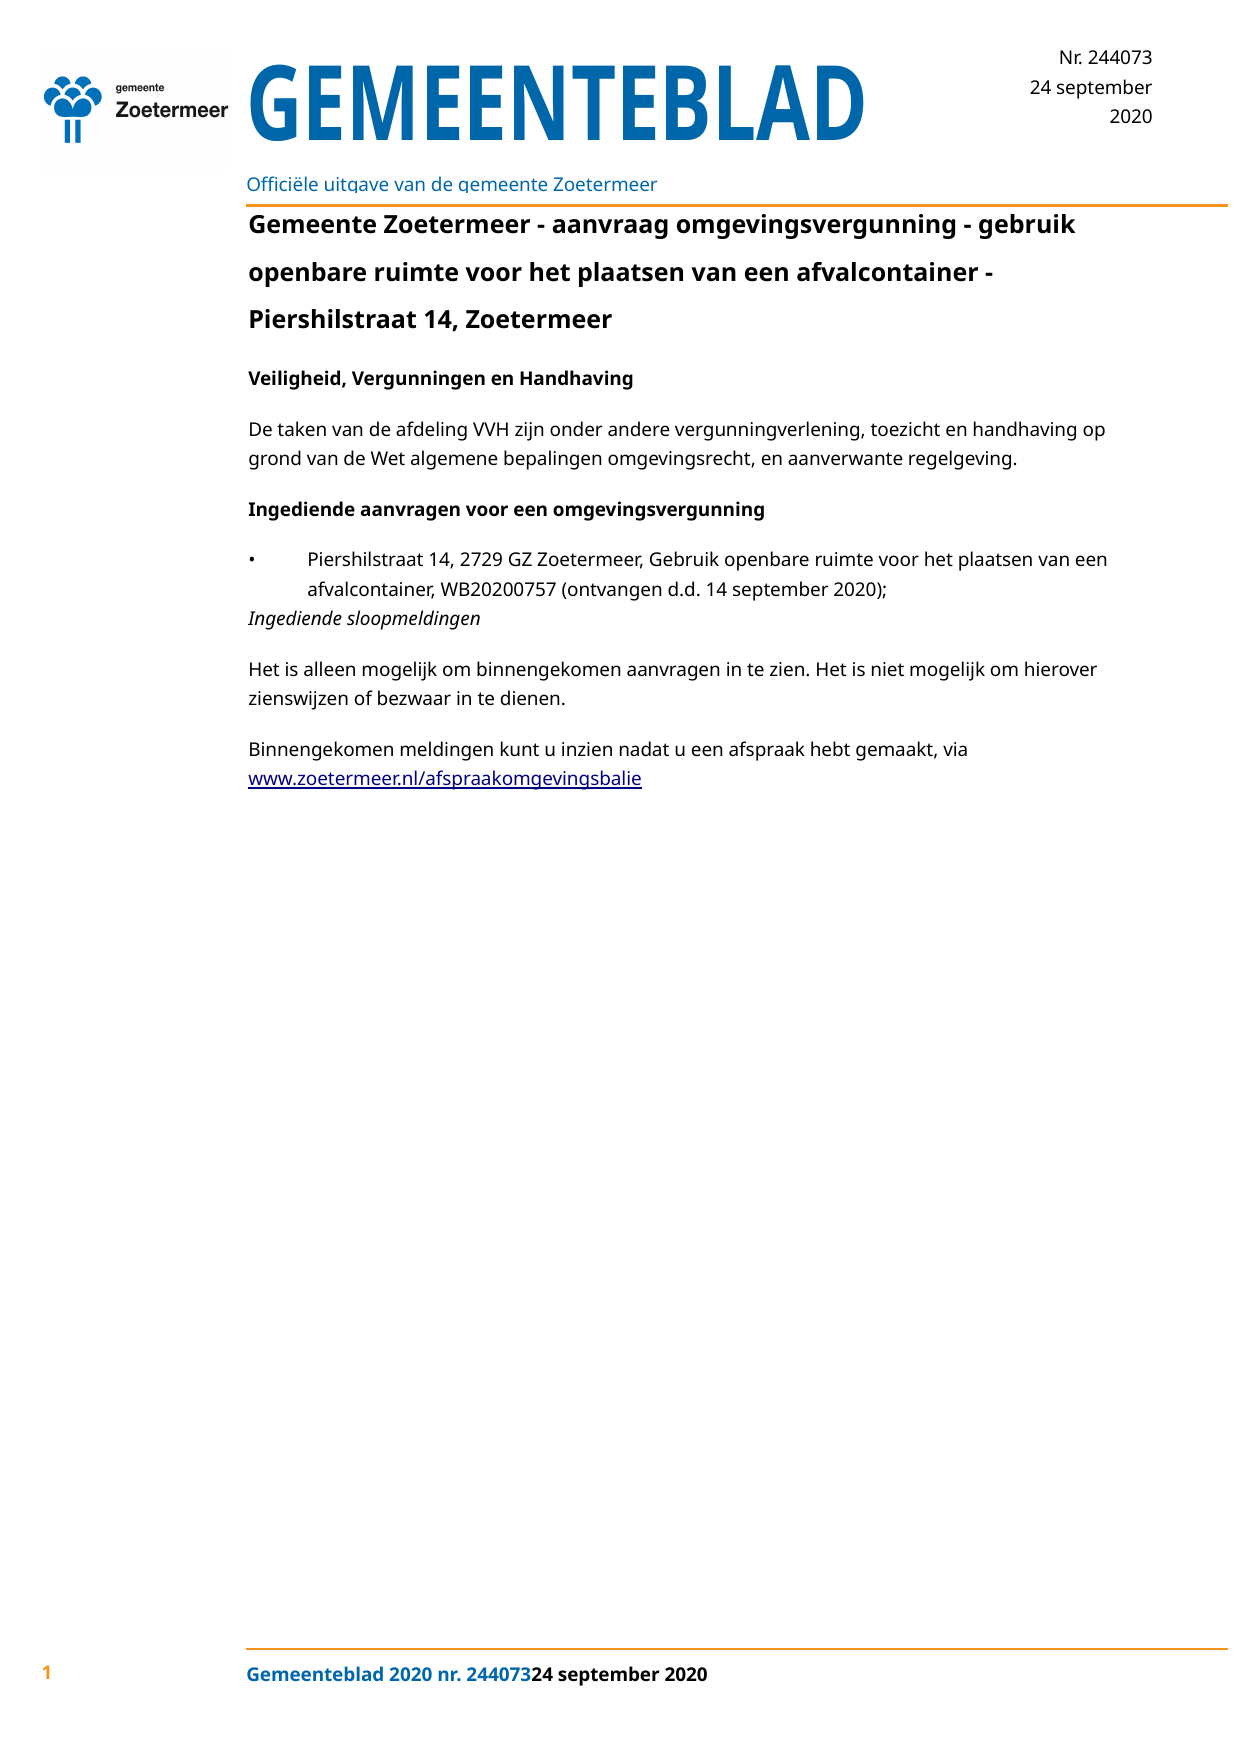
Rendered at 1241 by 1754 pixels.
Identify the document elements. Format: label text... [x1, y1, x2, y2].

text Ingediende aanvragen voor een omgevingsvergunning [248, 496, 1152, 522]
text Binnengekomen meldingen kunt u inzien nadat u een afspraak hebt gemaakt, via www.zoetermeer.nl/afspraakomgevingsbalie [248, 736, 1152, 791]
text Veiligheid, Vergunningen en Handhaving [248, 366, 1152, 391]
text De taken van de afdeling VVH zijn onder andere vergunningverlening, toezicht en handhaving op grond van de Wet algemene bepalingen omgevingsrecht, en aanverwante regelgeving. [248, 416, 1152, 471]
list Piershilstraat 14, 2729 GZ Zoetermeer, Gebruik openbare ruimte voor het plaatsen van een afvalcontainer, WB20200757 (ontvangen d.d. 14 september 2020); [248, 546, 1152, 602]
picture [41, 47, 231, 172]
text Gemeente Zoetermeer - aanvraag omgevingsvergunning - gebruik openbare ruimte voor het plaatsen van een afvalcontainer - Piershilstraat 14, Zoetermeer [248, 207, 1152, 336]
text Het is alleen mogelijk om binnengekomen aanvragen in te zien. Het is niet mogelijk om hierover zienswijzen of bezwaar in te dienen. [248, 656, 1152, 711]
text Ingediende sloopmeldingen [248, 606, 1152, 631]
